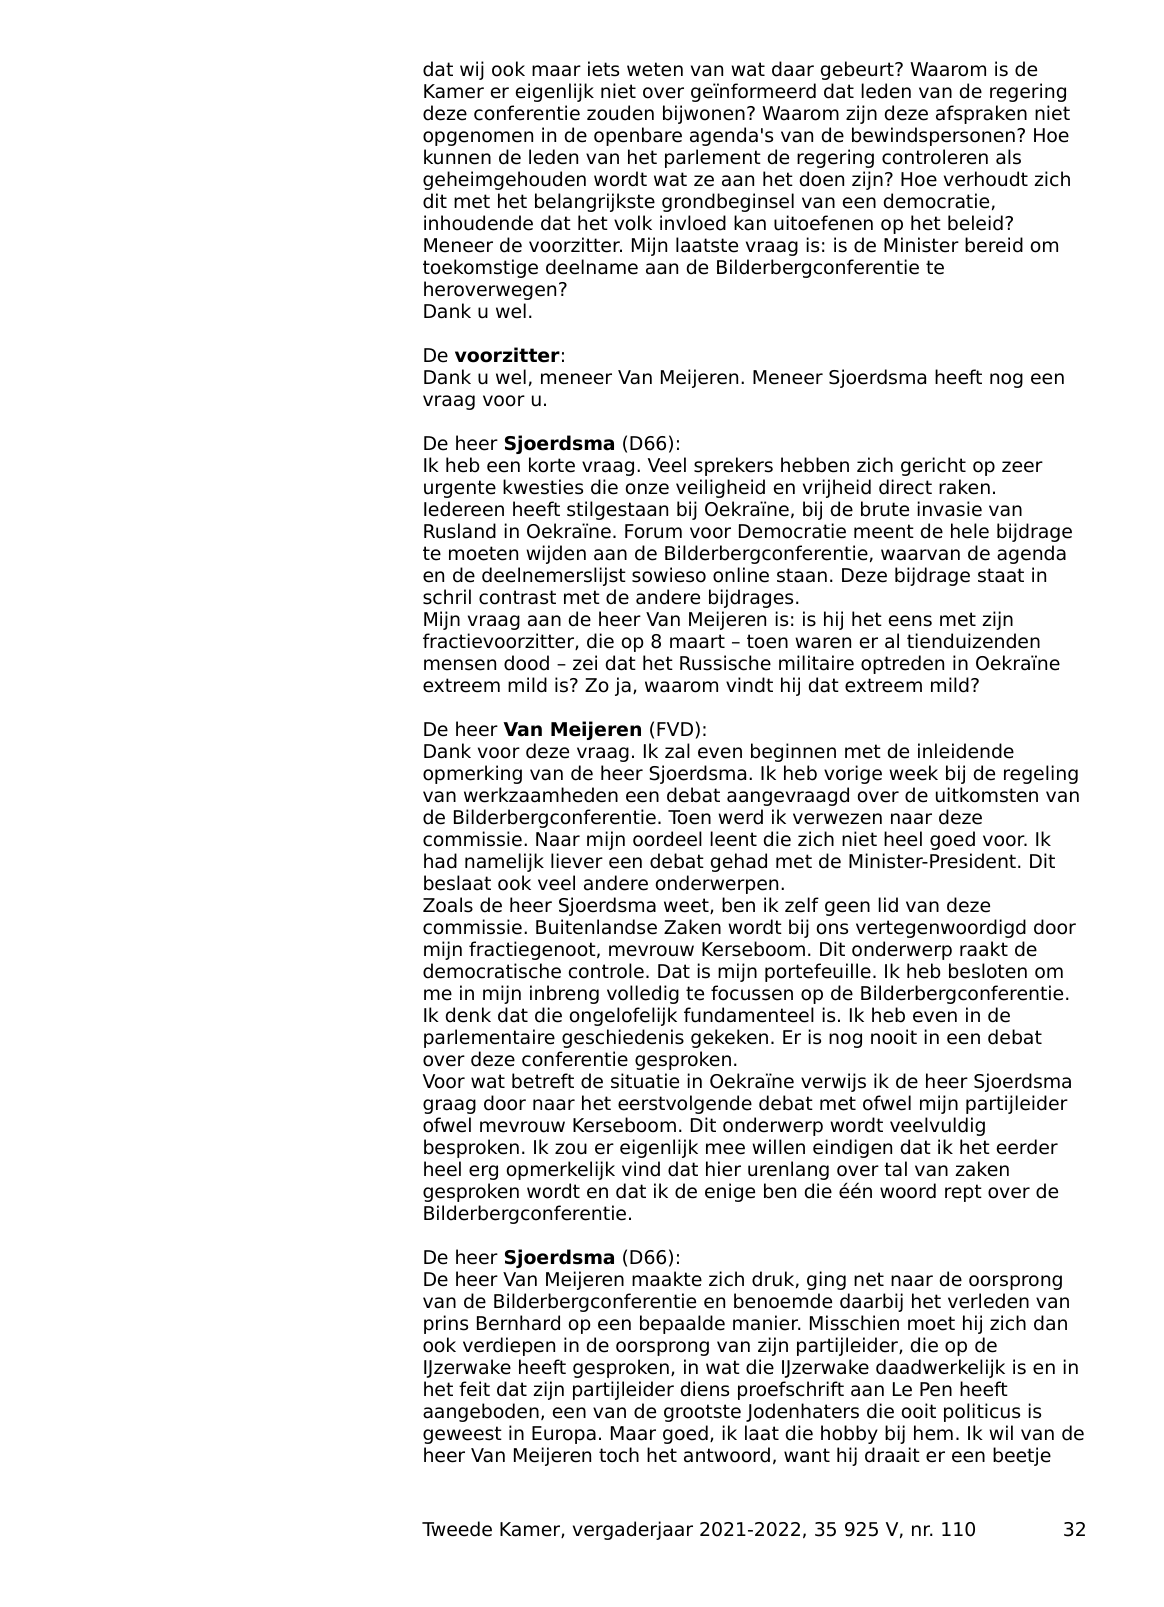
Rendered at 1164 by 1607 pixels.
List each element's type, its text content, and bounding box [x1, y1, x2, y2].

text Dank voor deze vraag. Ik zal even beginnen met de inleidende opmerking van de heer Sjoerdsma. Ik heb vorige week bij de regeling van werkzaamheden een debat aangevraagd over de uitkomsten van de Bilderbergconferentie. Toen werd ik verwezen naar deze commissie. Naar mijn oordeel leent die zich niet heel goed voor. Ik had namelijk liever een debat gehad met de Minister-President. Dit beslaat ook veel andere onderwerpen. [422, 741, 1087, 895]
text Ik heb een korte vraag. Veel sprekers hebben zich gericht op zeer urgente kwesties die onze veiligheid en vrijheid direct raken. Iedereen heeft stilgestaan bij Oekraïne, bij de brute invasie van Rusland in Oekraïne. Forum voor Democratie meent de hele bijdrage te moeten wijden aan de Bilderbergconferentie, waarvan de agenda en de deelnemerslijst sowieso online staan. Deze bijdrage staat in schril contrast met de andere bijdrages. [422, 455, 1087, 609]
text De voorzitter: [422, 345, 1087, 367]
text De heer Van Meijeren (FVD): [422, 719, 1087, 741]
text Dank u wel. [422, 301, 1087, 323]
text De heer Van Meijeren maakte zich druk, ging net naar de oorsprong van de Bilderbergconferentie en benoemde daarbij het verleden van prins Bernhard op een bepaalde manier. Misschien moet hij zich dan ook verdiepen in de oorsprong van zijn partijleider, die op de IJzerwake heeft gesproken, in wat die IJzerwake daadwerkelijk is en in het feit dat zijn partijleider diens proefschrift aan Le Pen heeft aangeboden, een van de grootste Jodenhaters die ooit politicus is geweest in Europa. Maar goed, ik laat die hobby bij hem. Ik wil van de heer Van Meijeren toch het antwoord, want hij draait er een beetje [422, 1269, 1087, 1467]
text De heer Sjoerdsma (D66): [422, 433, 1087, 455]
text dat wij ook maar iets weten van wat daar gebeurt? Waarom is de Kamer er eigenlijk niet over geïnformeerd dat leden van de regering deze conferentie zouden bijwonen? Waarom zijn deze afspraken niet opgenomen in de openbare agenda's van de bewindspersonen? Hoe kunnen de leden van het parlement de regering controleren als geheimgehouden wordt wat ze aan het doen zijn? Hoe verhoudt zich dit met het belangrijkste grondbeginsel van een democratie, inhoudende dat het volk invloed kan uitoefenen op het beleid? [422, 59, 1087, 235]
text Dank u wel, meneer Van Meijeren. Meneer Sjoerdsma heeft nog een vraag voor u. [422, 367, 1087, 411]
text Meneer de voorzitter. Mijn laatste vraag is: is de Minister bereid om toekomstige deelname aan de Bilderbergconferentie te heroverwegen? [422, 235, 1087, 301]
text Zoals de heer Sjoerdsma weet, ben ik zelf geen lid van deze commissie. Buitenlandse Zaken wordt bij ons vertegenwoordigd door mijn fractiegenoot, mevrouw Kerseboom. Dit onderwerp raakt de democratische controle. Dat is mijn portefeuille. Ik heb besloten om me in mijn inbreng volledig te focussen op de Bilderbergconferentie. Ik denk dat die ongelofelijk fundamenteel is. Ik heb even in de parlementaire geschiedenis gekeken. Er is nog nooit in een debat over deze conferentie gesproken. [422, 895, 1087, 1071]
text Mijn vraag aan de heer Van Meijeren is: is hij het eens met zijn fractievoorzitter, die op 8 maart – toen waren er al tienduizenden mensen dood – zei dat het Russische militaire optreden in Oekraïne extreem mild is? Zo ja, waarom vindt hij dat extreem mild? [422, 609, 1087, 697]
text De heer Sjoerdsma (D66): [422, 1247, 1087, 1269]
text Voor wat betreft de situatie in Oekraïne verwijs ik de heer Sjoerdsma graag door naar het eerstvolgende debat met ofwel mijn partijleider ofwel mevrouw Kerseboom. Dit onderwerp wordt veelvuldig besproken. Ik zou er eigenlijk mee willen eindigen dat ik het eerder heel erg opmerkelijk vind dat hier urenlang over tal van zaken gesproken wordt en dat ik de enige ben die één woord rept over de Bilderbergconferentie. [422, 1071, 1087, 1224]
